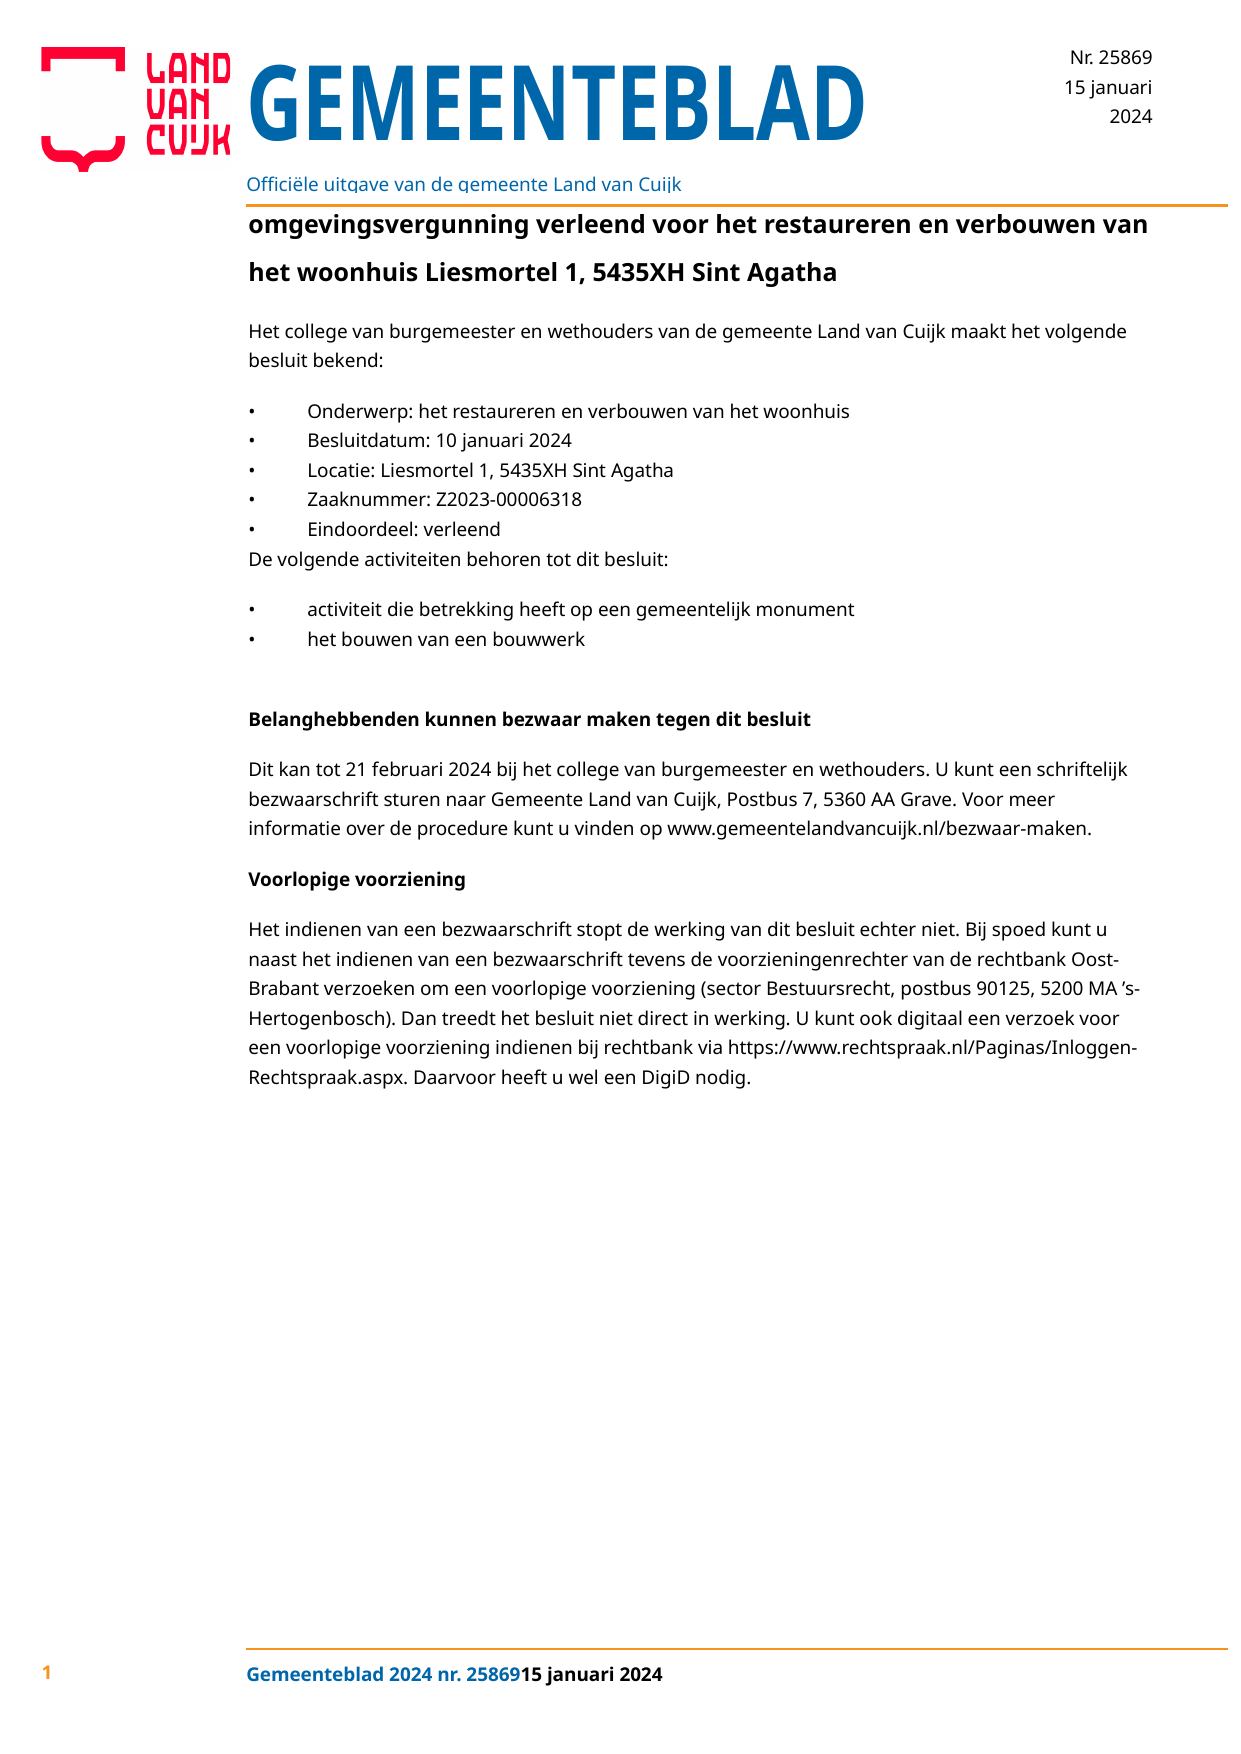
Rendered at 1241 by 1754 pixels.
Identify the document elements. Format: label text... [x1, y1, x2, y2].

text omgevingsvergunning verleend voor het restaureren en verbouwen van het woonhuis Liesmortel 1, 5435XH Sint Agatha [248, 207, 1152, 288]
list activiteit die betrekking heeft op een gemeentelijk monument [248, 596, 1152, 622]
text Het indienen van een bezwaarschrift stopt de werking van dit besluit echter niet. Bij spoed kunt u naast het indienen van een bezwaarschrift tevens de voorzieningenrechter van de rechtbank Oost-Brabant verzoeken om een voorlopige voorziening (sector Bestuursrecht, postbus 90125, 5200 MA ’s-Hertogenbosch). Dan treedt het besluit niet direct in werking. U kunt ook digitaal een verzoek voor een voorlopige voorziening indienen bij rechtbank via https://www.rechtspraak.nl/Paginas/Inloggen-Rechtspraak.aspx. Daarvoor heeft u wel een DigiD nodig. [248, 916, 1152, 1090]
list Eindoordeel: verleend [248, 516, 1152, 542]
text Het college van burgemeester en wethouders van de gemeente Land van Cuijk maakt het volgende besluit bekend: [248, 318, 1152, 373]
list Onderwerp: het restaureren en verbouwen van het woonhuis [248, 398, 1152, 424]
text Dit kan tot 21 februari 2024 bij het college van burgemeester en wethouders. U kunt een schriftelijk bezwaarschrift sturen naar Gemeente Land van Cuijk, Postbus 7, 5360 AA Grave. Voor meer informatie over de procedure kunt u vinden op www.gemeentelandvancuijk.nl/bezwaar-maken. [248, 756, 1152, 841]
list Zaaknummer: Z2023-00006318 [248, 487, 1152, 512]
list Besluitdatum: 10 januari 2024 [248, 427, 1152, 453]
picture [41, 47, 231, 172]
list het bouwen van een bouwwerk [248, 626, 1152, 652]
text Voorlopige voorziening [248, 866, 1152, 892]
list Locatie: Liesmortel 1, 5435XH Sint Agatha [248, 457, 1152, 483]
text Belanghebbenden kunnen bezwaar maken tegen dit besluit [248, 706, 1152, 732]
text De volgende activiteiten behoren tot dit besluit: [248, 546, 1152, 572]
